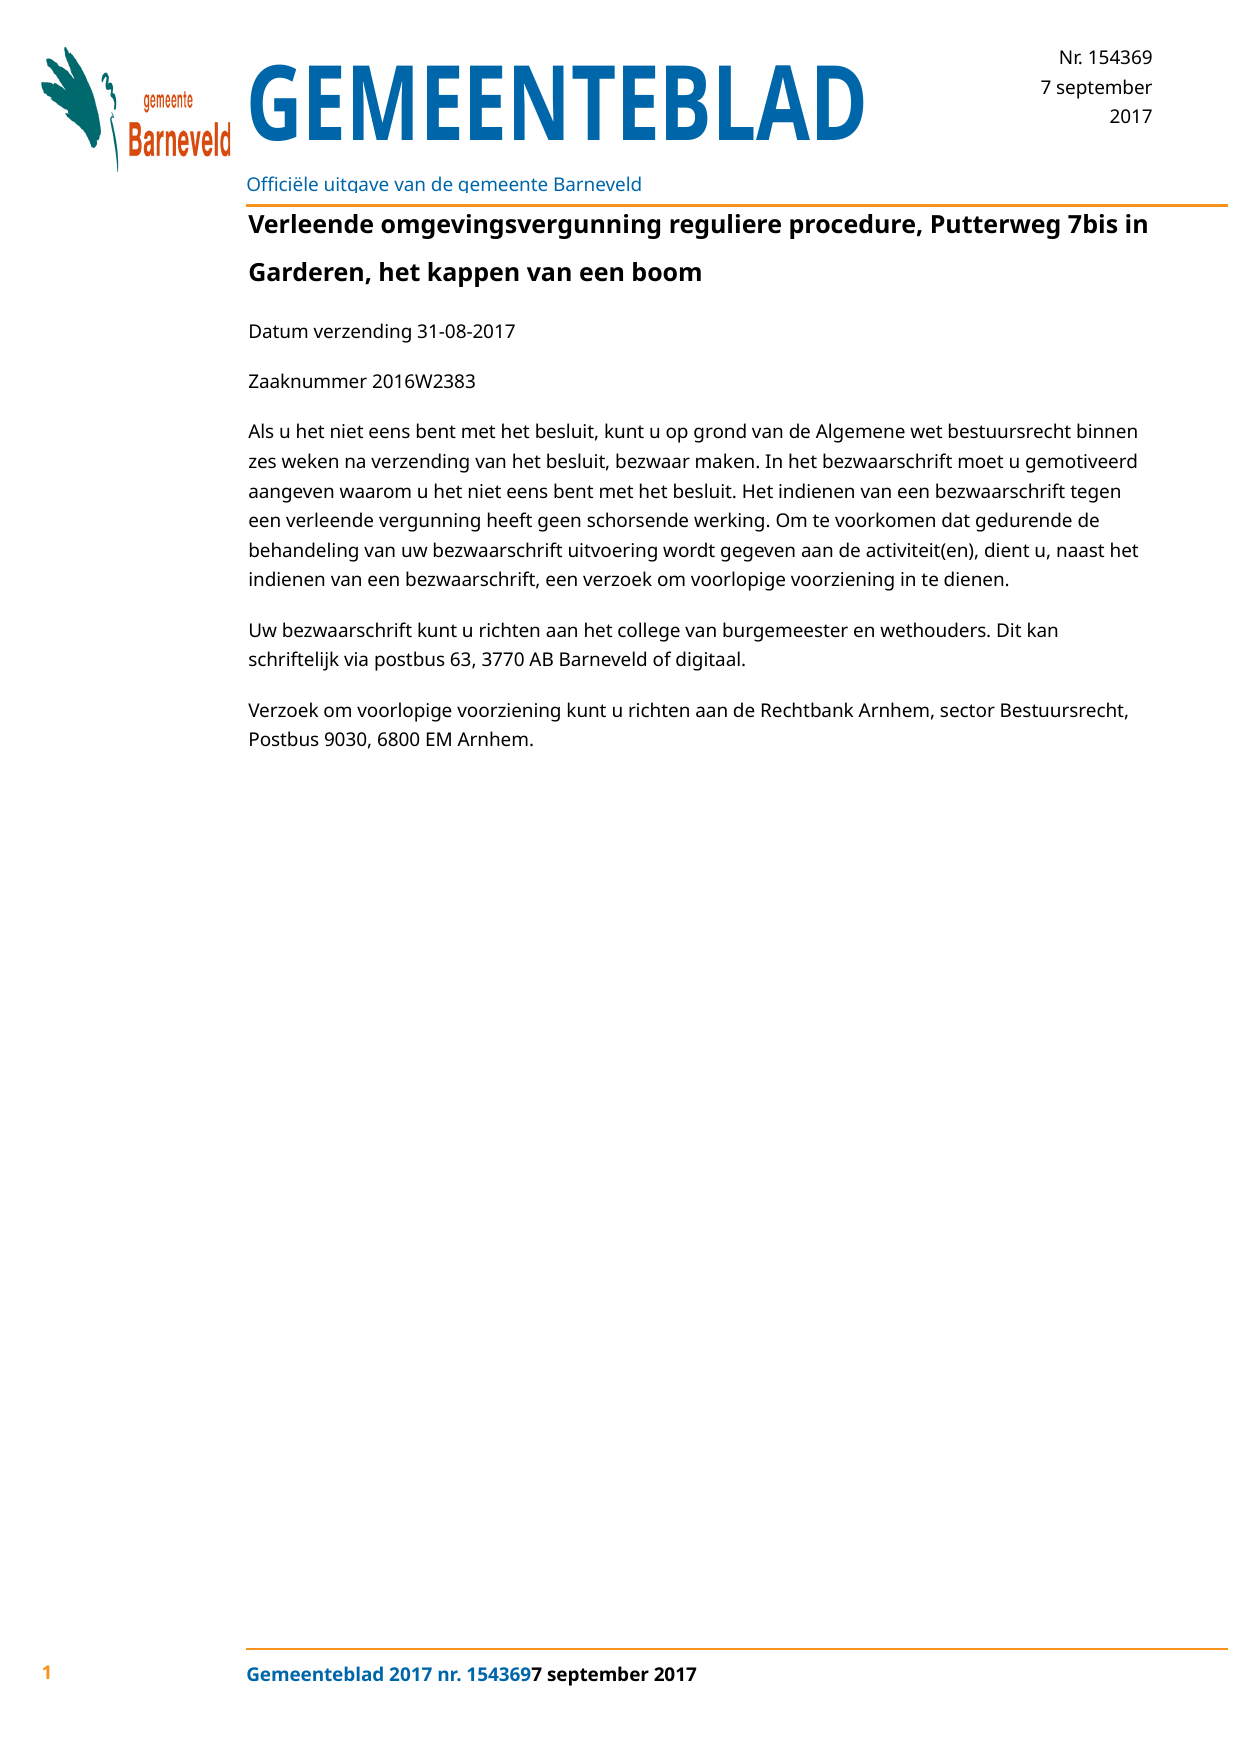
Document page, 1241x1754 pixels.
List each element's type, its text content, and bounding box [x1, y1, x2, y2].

text Verleende omgevingsvergunning reguliere procedure, Putterweg 7bis in Garderen, het kappen van een boom [248, 207, 1152, 288]
text Verzoek om voorlopige voorziening kunt u richten aan de Rechtbank Arnhem, sector Bestuursrecht, Postbus 9030, 6800 EM Arnhem. [248, 697, 1152, 752]
text Als u het niet eens bent met het besluit, kunt u op grond van de Algemene wet bestuursrecht binnen zes weken na verzending van het besluit, bezwaar maken. In het bezwaarschrift moet u gemotiveerd aangeven waarom u het niet eens bent met het besluit. Het indienen van een bezwaarschrift tegen een verleende vergunning heeft geen schorsende werking. Om te voorkomen dat gedurende de behandeling van uw bezwaarschrift uitvoering wordt gegeven aan de activiteit(en), dient u, naast het indienen van een bezwaarschrift, een verzoek om voorlopige voorziening in te dienen. [248, 419, 1152, 592]
text Zaaknummer 2016W2383 [248, 368, 1152, 394]
text Datum verzending 31-08-2017 [248, 318, 1152, 344]
picture [41, 47, 231, 172]
text Uw bezwaarschrift kunt u richten aan het college van burgemeester en wethouders. Dit kan schriftelijk via postbus 63, 3770 AB Barneveld of digitaal. [248, 617, 1152, 672]
